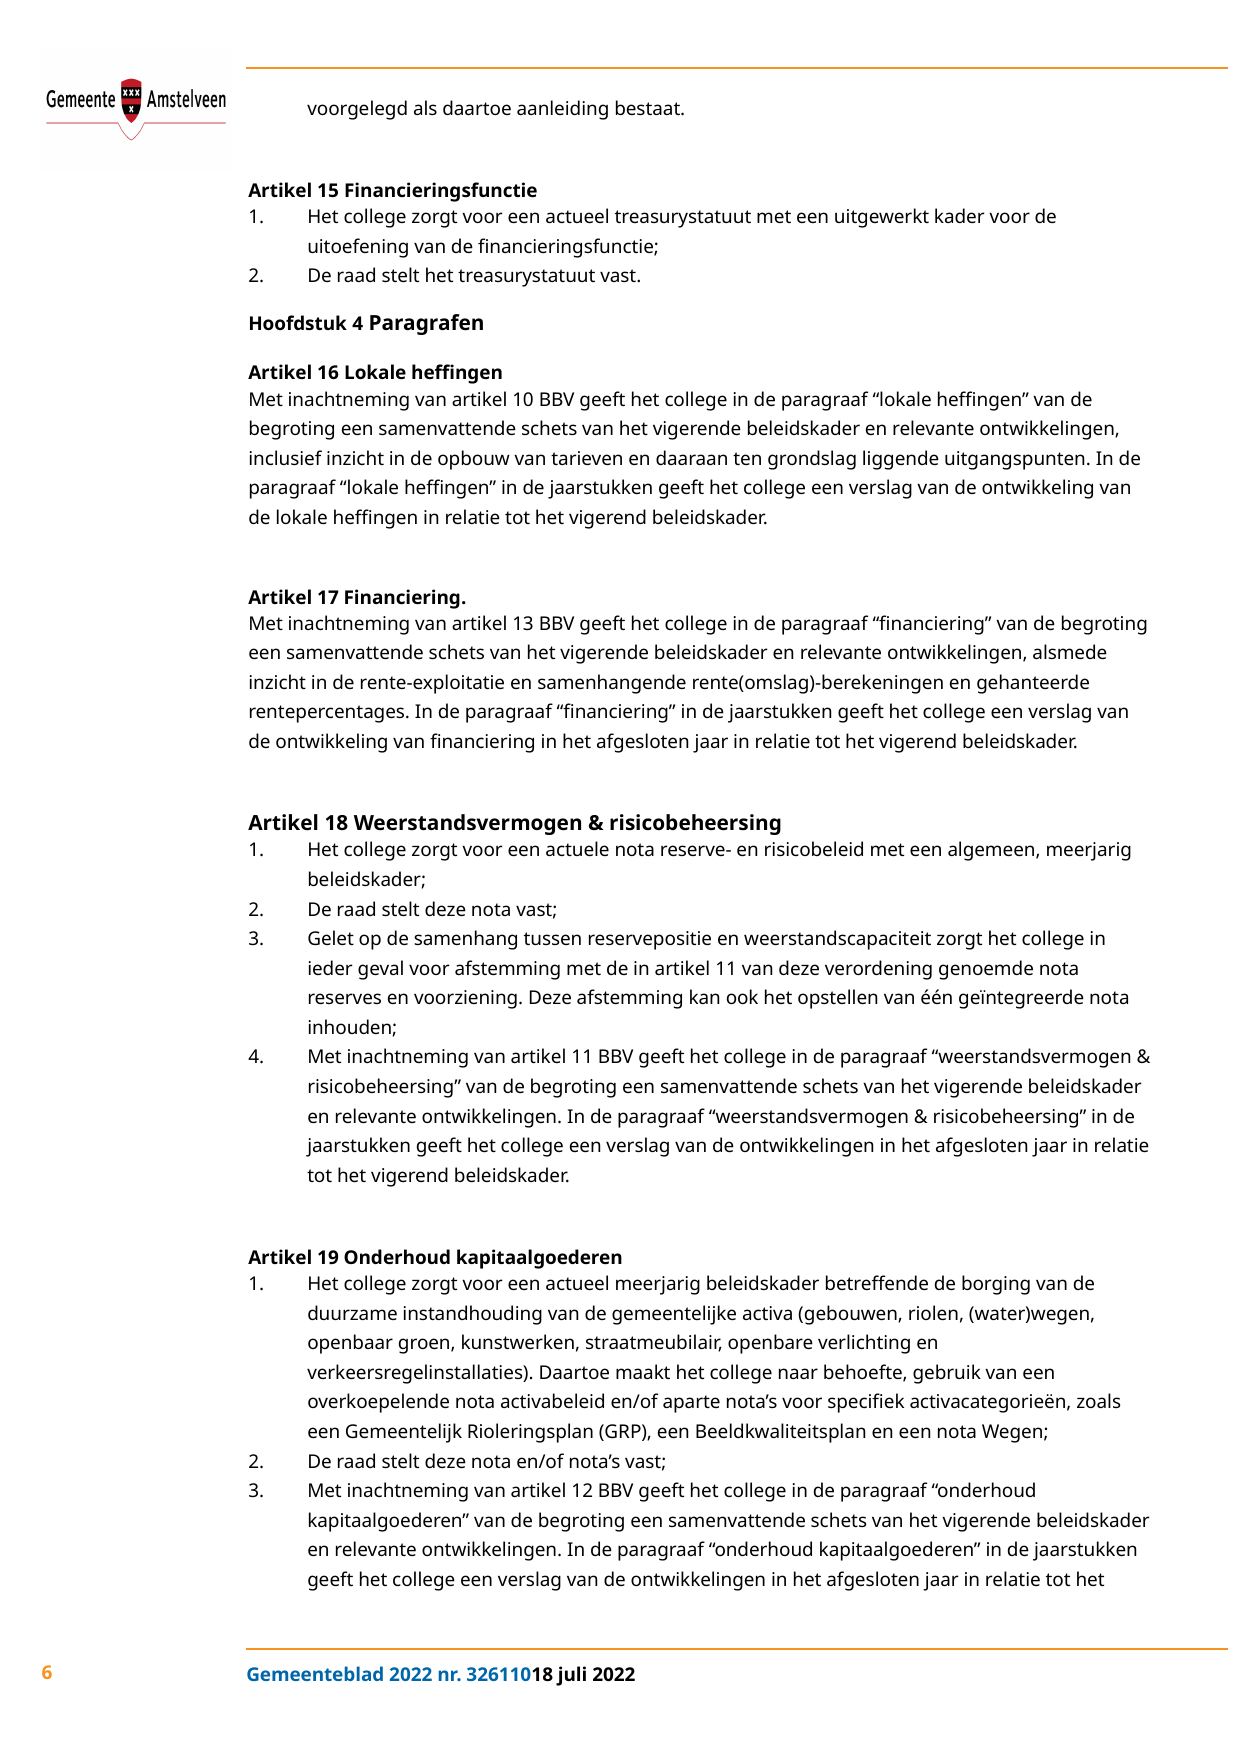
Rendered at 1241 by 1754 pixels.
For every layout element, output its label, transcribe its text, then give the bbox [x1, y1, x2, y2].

list De raad stelt deze nota en/of nota’s vast; [248, 1448, 1152, 1474]
list Met inachtneming van artikel 11 BBV geeft het college in de paragraaf “weerstandsvermogen & risicobeheersing” van de begroting een samenvattende schets van het vigerende beleidskader en relevante ontwikkelingen. In de paragraaf “weerstandsvermogen & risicobeheersing” in de jaarstukken geeft het college een verslag van de ontwikkelingen in het afgesloten jaar in relatie tot het vigerend beleidskader. [248, 1044, 1152, 1188]
text Met inachtneming van artikel 10 BBV geeft het college in de paragraaf “lokale heffingen” van de begroting een samenvattende schets van het vigerende beleidskader en relevante ontwikkelingen, inclusief inzicht in de opbouw van tarieven en daaraan ten grondslag liggende uitgangspunten. In de paragraaf “lokale heffingen” in de jaarstukken geeft het college een verslag van de ontwikkeling van de lokale heffingen in relatie tot het vigerend beleidskader. [248, 386, 1152, 530]
text Artikel 15 Financieringsfunctie [248, 175, 1152, 203]
list Met inachtneming van artikel 12 BBV geeft het college in de paragraaf “onderhoud kapitaalgoederen” van de begroting een samenvattende schets van het vigerende beleidskader en relevante ontwikkelingen. In de paragraaf “onderhoud kapitaalgoederen” in de jaarstukken geeft het college een verslag van de ontwikkelingen in het afgesloten jaar in relatie tot het [248, 1477, 1152, 1592]
text Artikel 19 Onderhoud kapitaalgoederen [248, 1242, 1152, 1270]
list Het college zorgt voor een actuele nota reserve- en risicobeleid met een algemeen, meerjarig beleidskader; [248, 837, 1152, 892]
text Artikel 18 Weerstandsvermogen & risicobeheersing [248, 808, 1152, 837]
list voorgelegd als daartoe aanleiding bestaat. [248, 95, 1152, 121]
text Artikel 16 Lokale heffingen [248, 357, 1152, 386]
text Artikel 17 Financiering. [248, 584, 1152, 610]
text Hoofdstuk 4 Paragrafen [248, 308, 1152, 336]
list Het college zorgt voor een actueel treasurystatuut met een uitgewerkt kader voor de uitoefening van de financieringsfunctie; [248, 203, 1152, 258]
list De raad stelt het treasurystatuut vast. [248, 262, 1152, 288]
list Het college zorgt voor een actueel meerjarig beleidskader betreffende de borging van de duurzame instandhouding van de gemeentelijke activa (gebouwen, riolen, (water)wegen, openbaar groen, kunstwerken, straatmeubilair, openbare verlichting en verkeersregelinstallaties). Daartoe maakt het college naar behoefte, gebruik van een overkoepelende nota activabeleid en/of aparte nota’s voor specifiek activacategorieën, zoals een Gemeentelijk Rioleringsplan (GRP), een Beeldkwaliteitsplan en een nota Wegen; [248, 1270, 1152, 1444]
list De raad stelt deze nota vast; [248, 896, 1152, 921]
list Gelet op de samenhang tussen reservepositie en weerstandscapaciteit zorgt het college in ieder geval voor afstemming met de in artikel 11 van deze verordening genoemde nota reserves en voorziening. Deze afstemming kan ook het opstellen van één geïntegreerde nota inhouden; [248, 925, 1152, 1040]
picture [41, 47, 231, 172]
text Met inachtneming van artikel 13 BBV geeft het college in de paragraaf “financiering” van de begroting een samenvattende schets van het vigerende beleidskader en relevante ontwikkelingen, alsmede inzicht in de rente-exploitatie en samenhangende rente(omslag)-berekeningen en gehanteerde rentepercentages. In de paragraaf “financiering” in de jaarstukken geeft het college een verslag van de ontwikkeling van financiering in het afgesloten jaar in relatie tot het vigerend beleidskader. [248, 610, 1152, 754]
